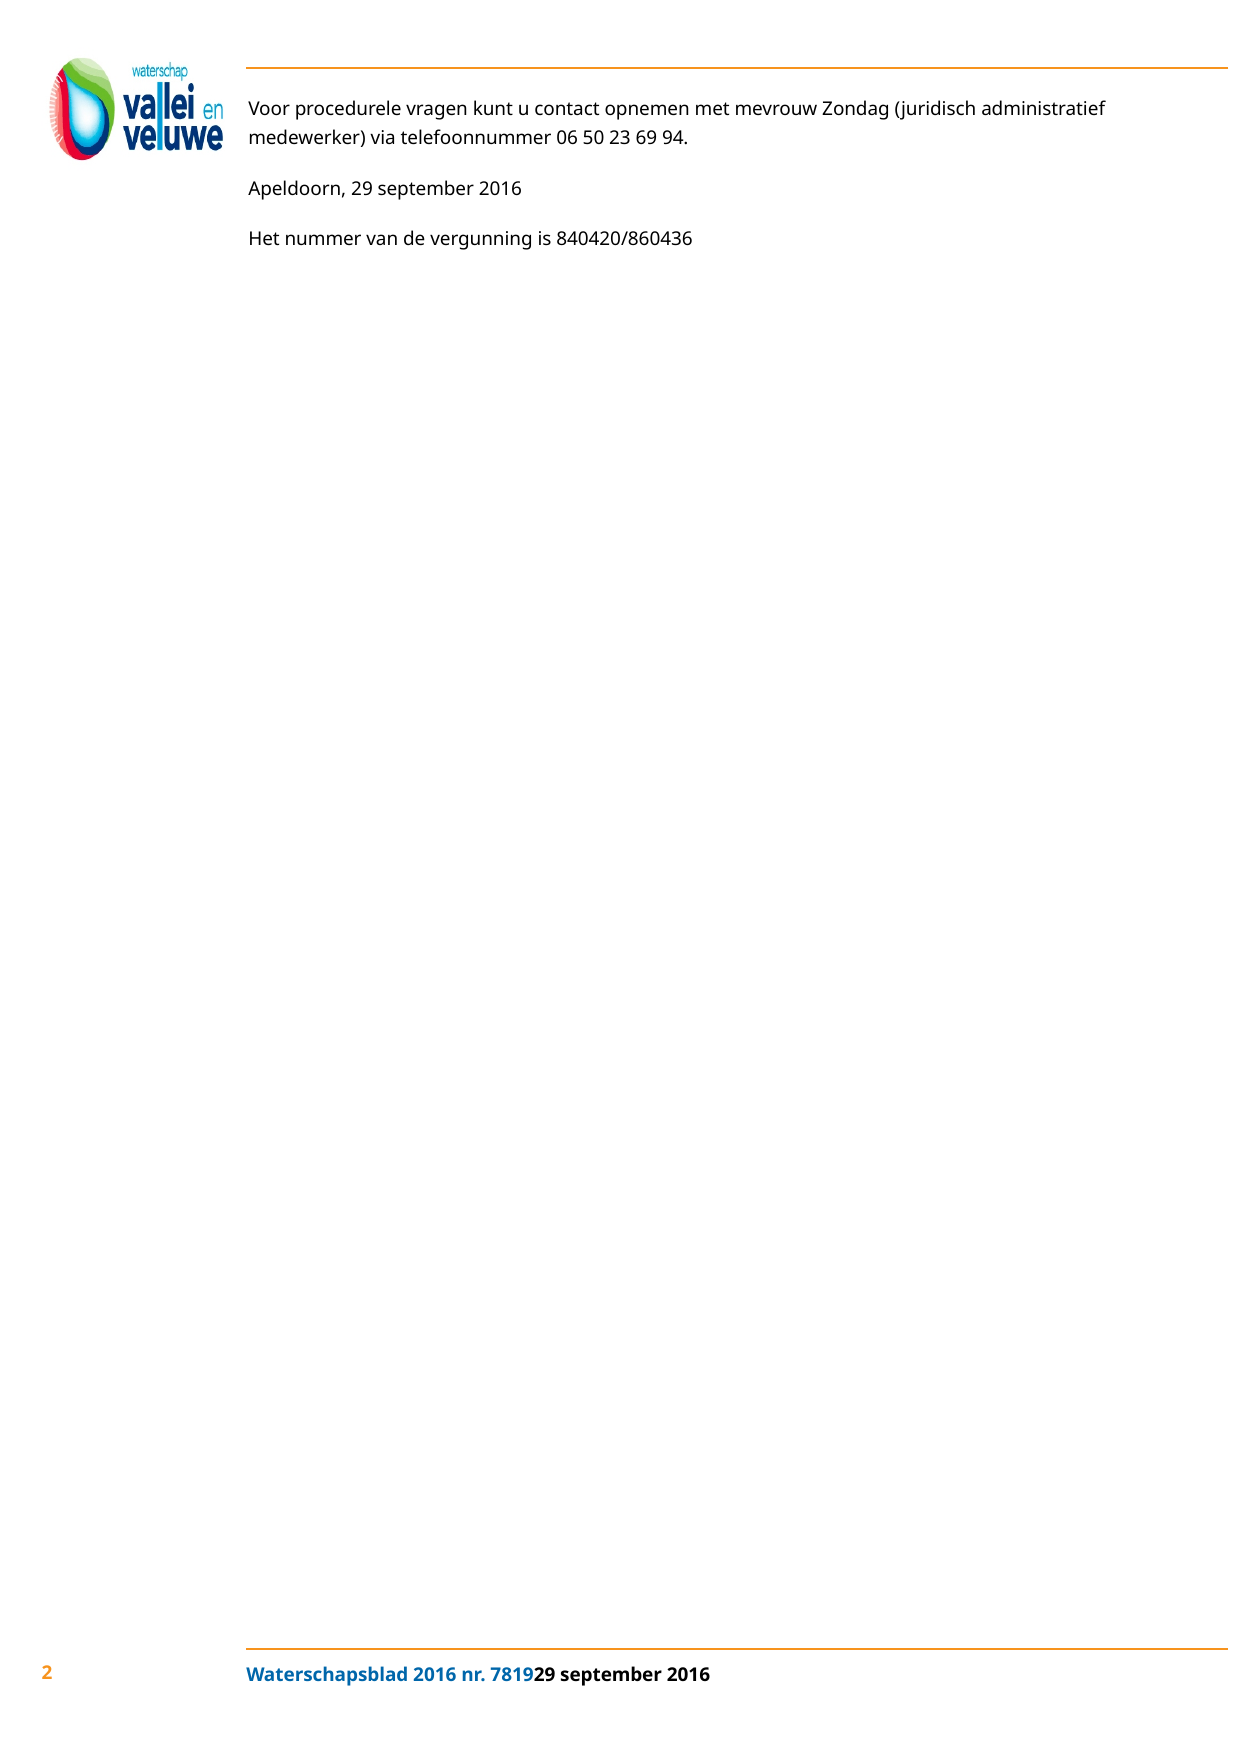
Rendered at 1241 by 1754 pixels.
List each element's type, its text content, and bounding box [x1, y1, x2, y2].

text Apeldoorn, 29 september 2016 [248, 175, 1152, 201]
picture [41, 47, 231, 172]
text Het nummer van de vergunning is 840420/860436 [248, 225, 1152, 251]
text Voor procedurele vragen kunt u contact opnemen met mevrouw Zondag (juridisch administratief medewerker) via telefoonnummer 06 50 23 69 94. [248, 95, 1152, 150]
